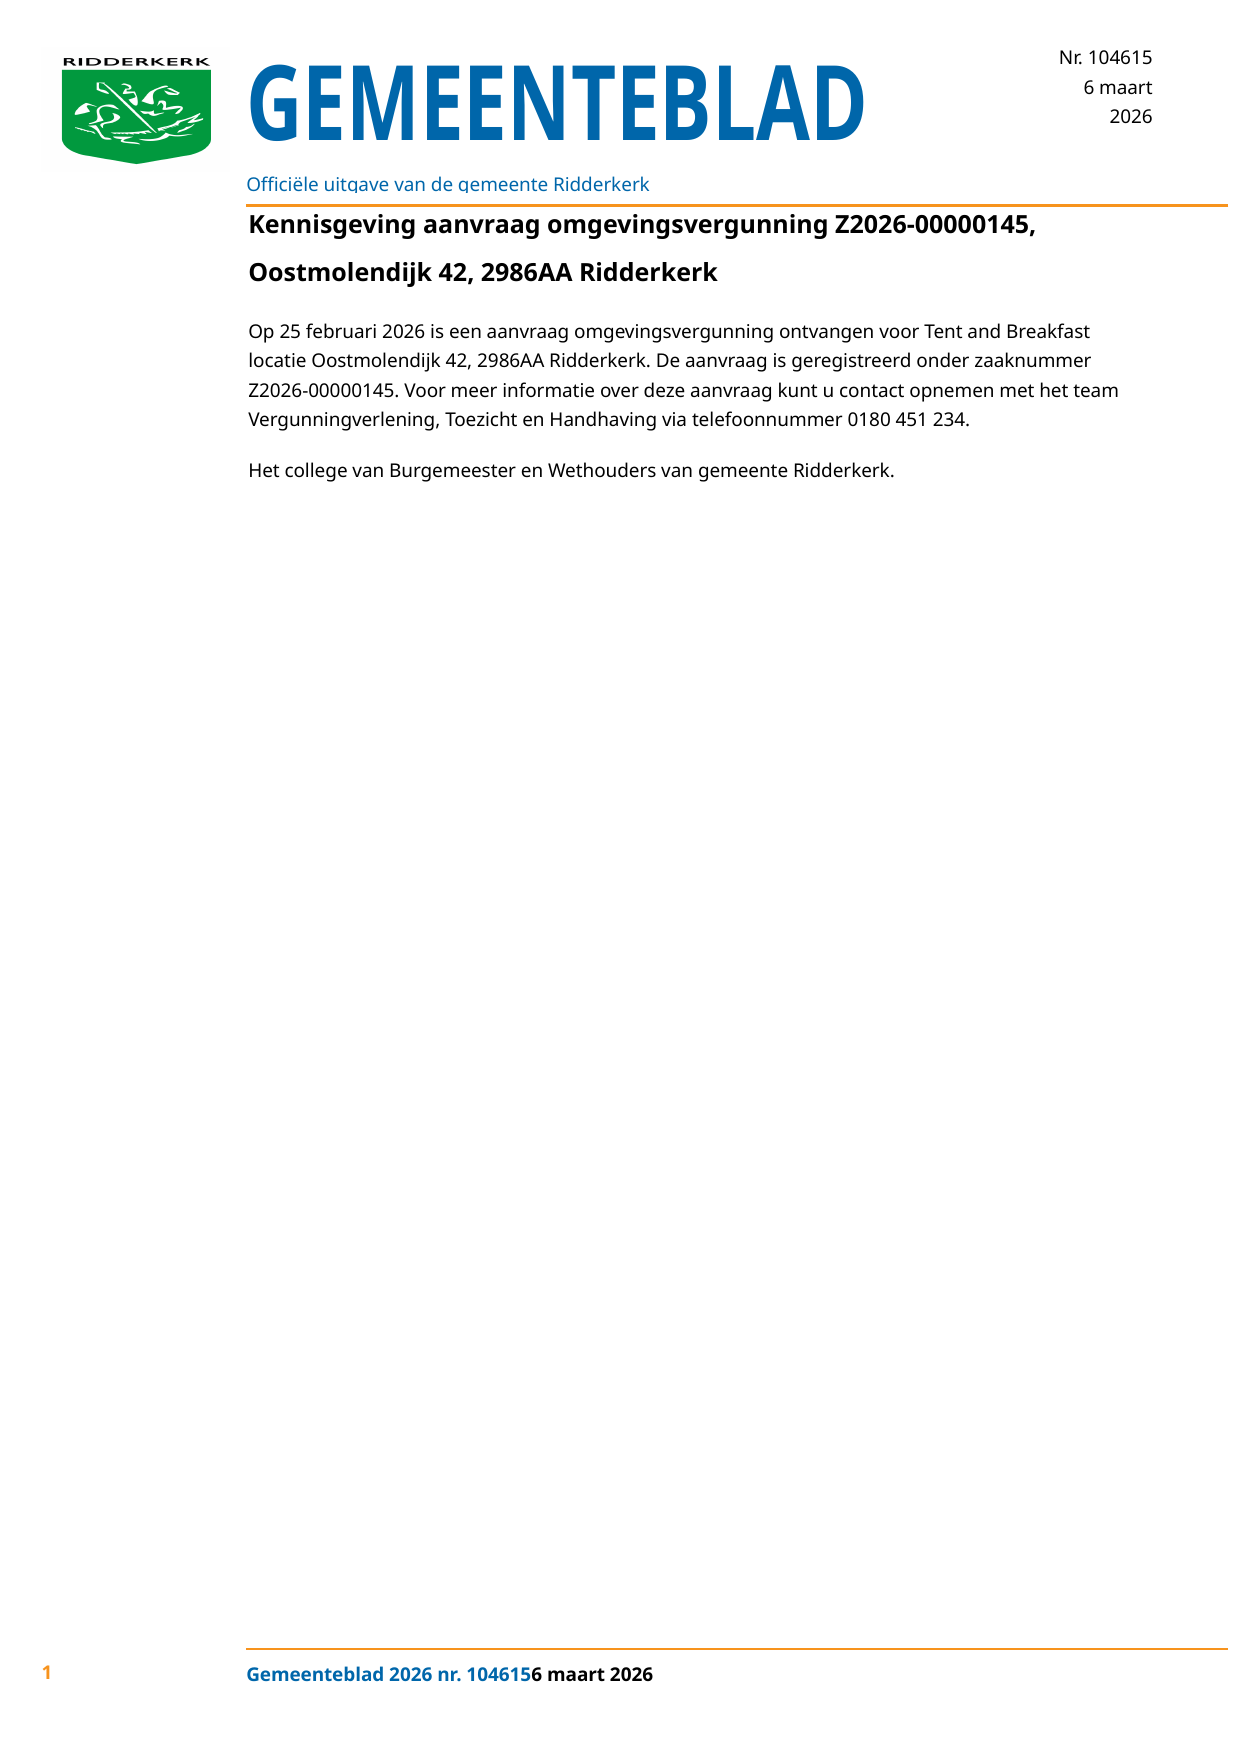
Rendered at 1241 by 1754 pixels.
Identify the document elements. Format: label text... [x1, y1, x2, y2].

text Kennisgeving aanvraag omgevingsvergunning Z2026-00000145, Oostmolendijk 42, 2986AA Ridderkerk [248, 207, 1152, 288]
text Op 25 februari 2026 is een aanvraag omgevingsvergunning ontvangen voor Tent and Breakfast locatie Oostmolendijk 42, 2986AA Ridderkerk. De aanvraag is geregistreerd onder zaaknummer Z2026-00000145. Voor meer informatie over deze aanvraag kunt u contact opnemen met het team Vergunningverlening, Toezicht en Handhaving via telefoonnummer 0180 451 234. [248, 318, 1152, 432]
picture [41, 47, 231, 172]
text Het college van Burgemeester en Wethouders van gemeente Ridderkerk. [248, 457, 1152, 483]
